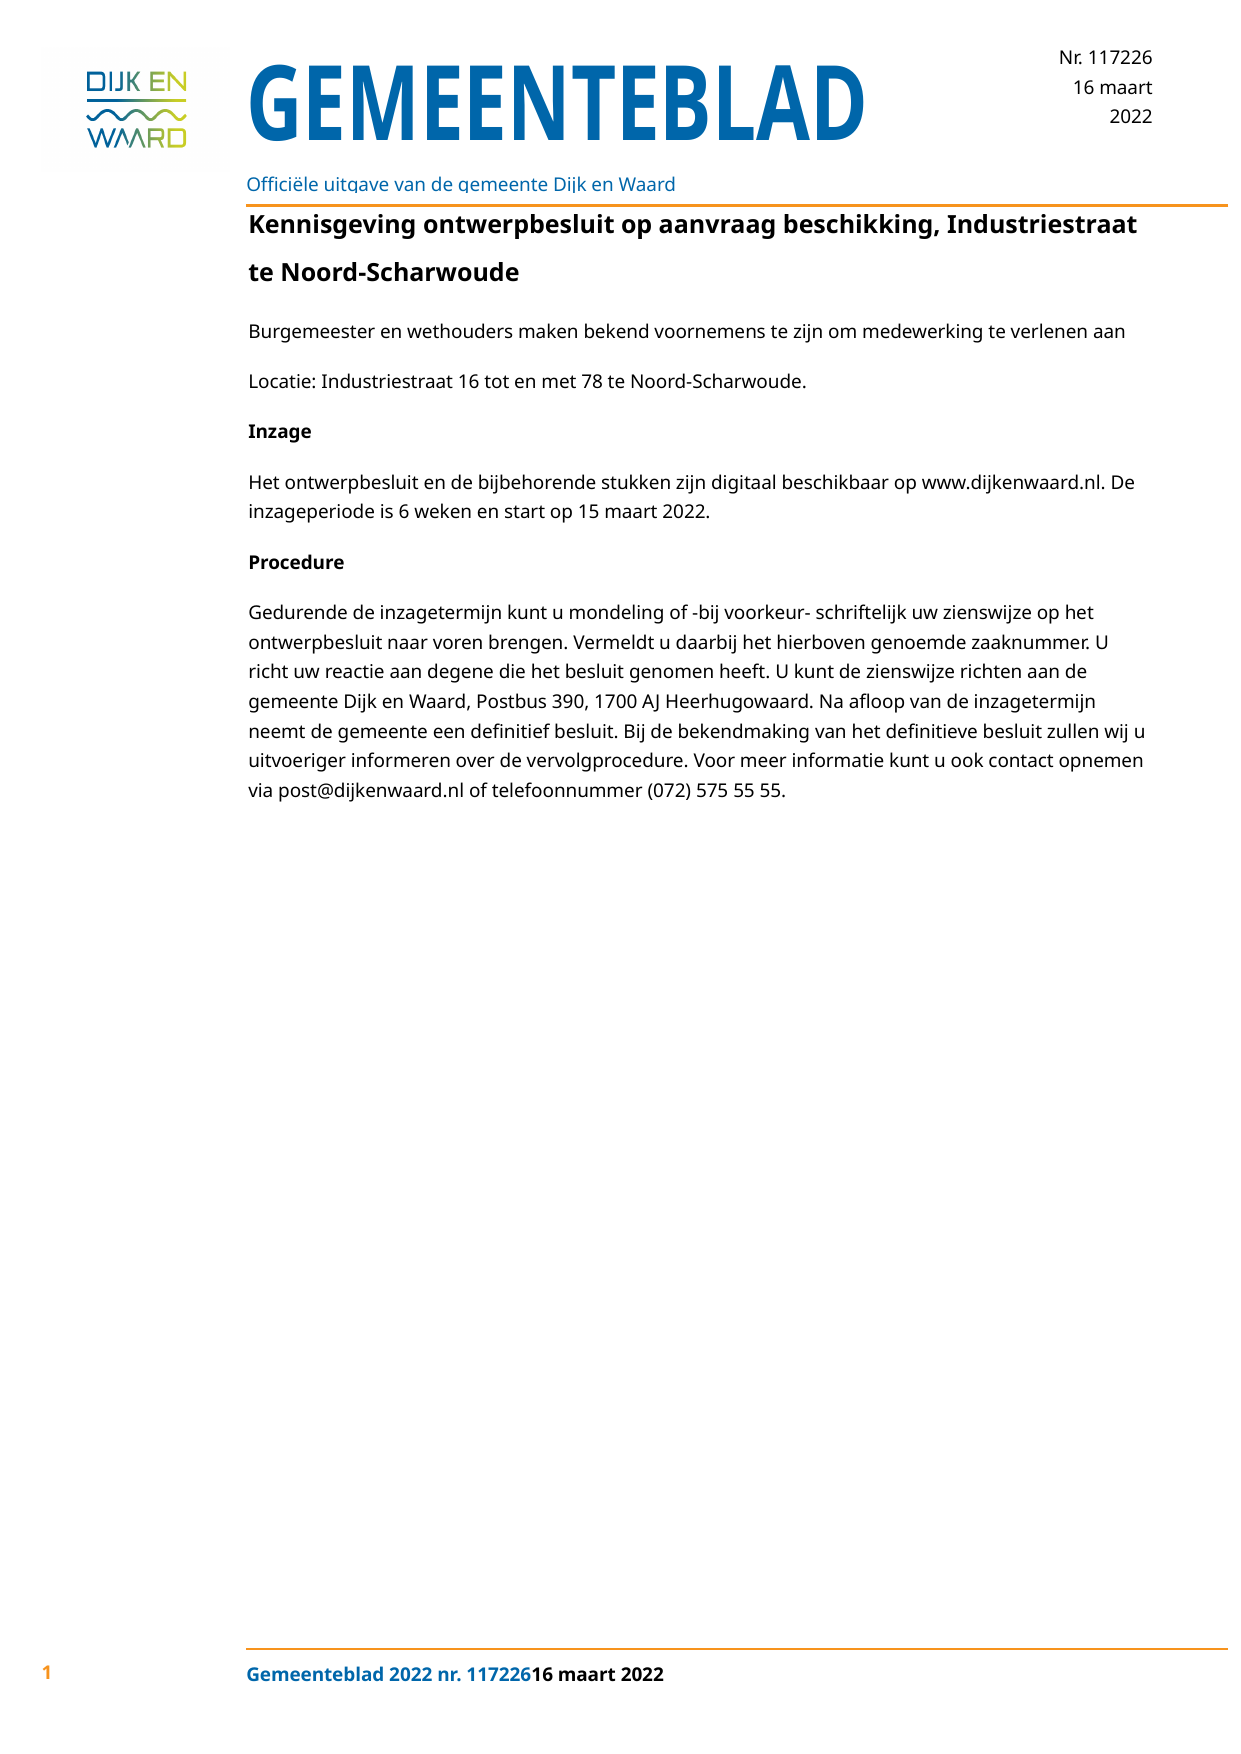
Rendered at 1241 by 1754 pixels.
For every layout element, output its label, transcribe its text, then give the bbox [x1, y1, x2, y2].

text Burgemeester en wethouders maken bekend voornemens te zijn om medewerking te verlenen aan [248, 318, 1152, 344]
text Kennisgeving ontwerpbesluit op aanvraag beschikking, Industriestraat te Noord-Scharwoude [248, 207, 1152, 288]
text Gedurende de inzagetermijn kunt u mondeling of -bij voorkeur- schriftelijk uw zienswijze op het ontwerpbesluit naar voren brengen. Vermeldt u daarbij het hierboven genoemde zaaknummer. U richt uw reactie aan degene die het besluit genomen heeft. U kunt de zienswijze richten aan de gemeente Dijk en Waard, Postbus 390, 1700 AJ Heerhugowaard. Na afloop van de inzagetermijn neemt de gemeente een definitief besluit. Bij de bekendmaking van het definitieve besluit zullen wij u uitvoeriger informeren over de vervolgprocedure. Voor meer informatie kunt u ook contact opnemen via post@dijkenwaard.nl of telefoonnummer (072) 575 55 55. [248, 599, 1152, 803]
text Procedure [248, 549, 1152, 575]
text Het ontwerpbesluit en de bijbehorende stukken zijn digitaal beschikbaar op www.dijkenwaard.nl. De inzageperiode is 6 weken en start op 15 maart 2022. [248, 469, 1152, 524]
picture [41, 47, 231, 172]
text Inzage [248, 419, 1152, 444]
text Locatie: Industriestraat 16 tot en met 78 te Noord-Scharwoude. [248, 368, 1152, 394]
